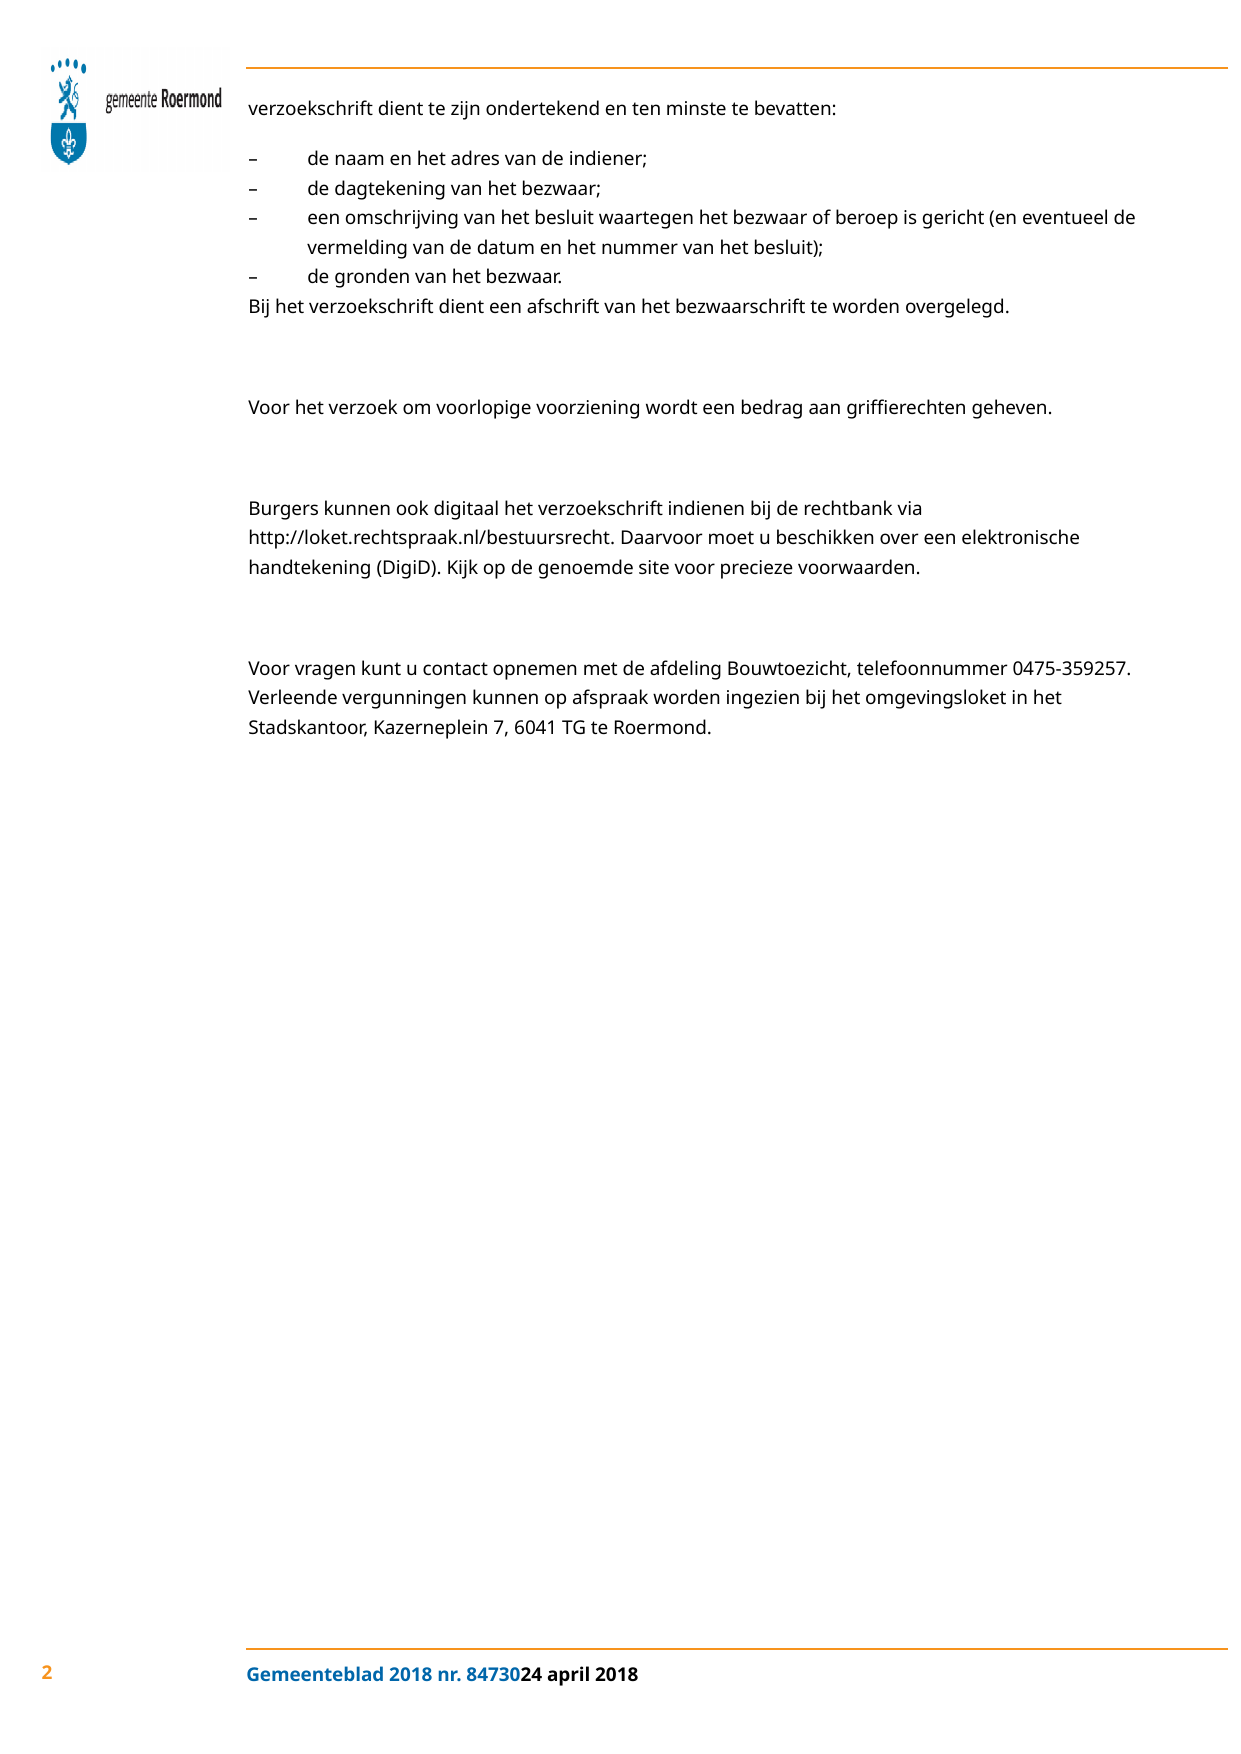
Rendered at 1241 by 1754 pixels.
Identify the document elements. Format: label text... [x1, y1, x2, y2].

text Voor het verzoek om voorlopige voorziening wordt een bedrag aan griffierechten geheven. [248, 394, 1152, 420]
picture [41, 47, 231, 172]
list de dagtekening van het bezwaar; [248, 175, 1152, 201]
text Bij het verzoekschrift dient een afschrift van het bezwaarschrift te worden overgelegd. [248, 293, 1152, 319]
list de naam en het adres van de indiener; [248, 145, 1152, 171]
text verzoekschrift dient te zijn ondertekend en ten minste te bevatten: [248, 95, 1152, 121]
list de gronden van het bezwaar. [248, 263, 1152, 289]
text Burgers kunnen ook digitaal het verzoekschrift indienen bij de rechtbank via http://loket.rechtspraak.nl/bestuursrecht. Daarvoor moet u beschikken over een elektronische handtekening (DigiD). Kijk op de genoemde site voor precieze voorwaarden. [248, 495, 1152, 580]
list een omschrijving van het besluit waartegen het bezwaar of beroep is gericht (en eventueel de vermelding van de datum en het nummer van het besluit); [248, 204, 1152, 260]
text Voor vragen kunt u contact opnemen met de afdeling Bouwtoezicht, telefoonnummer 0475-359257. Verleende vergunningen kunnen op afspraak worden ingezien bij het omgevingsloket in het Stadskantoor, Kazerneplein 7, 6041 TG te Roermond. [248, 655, 1152, 740]
